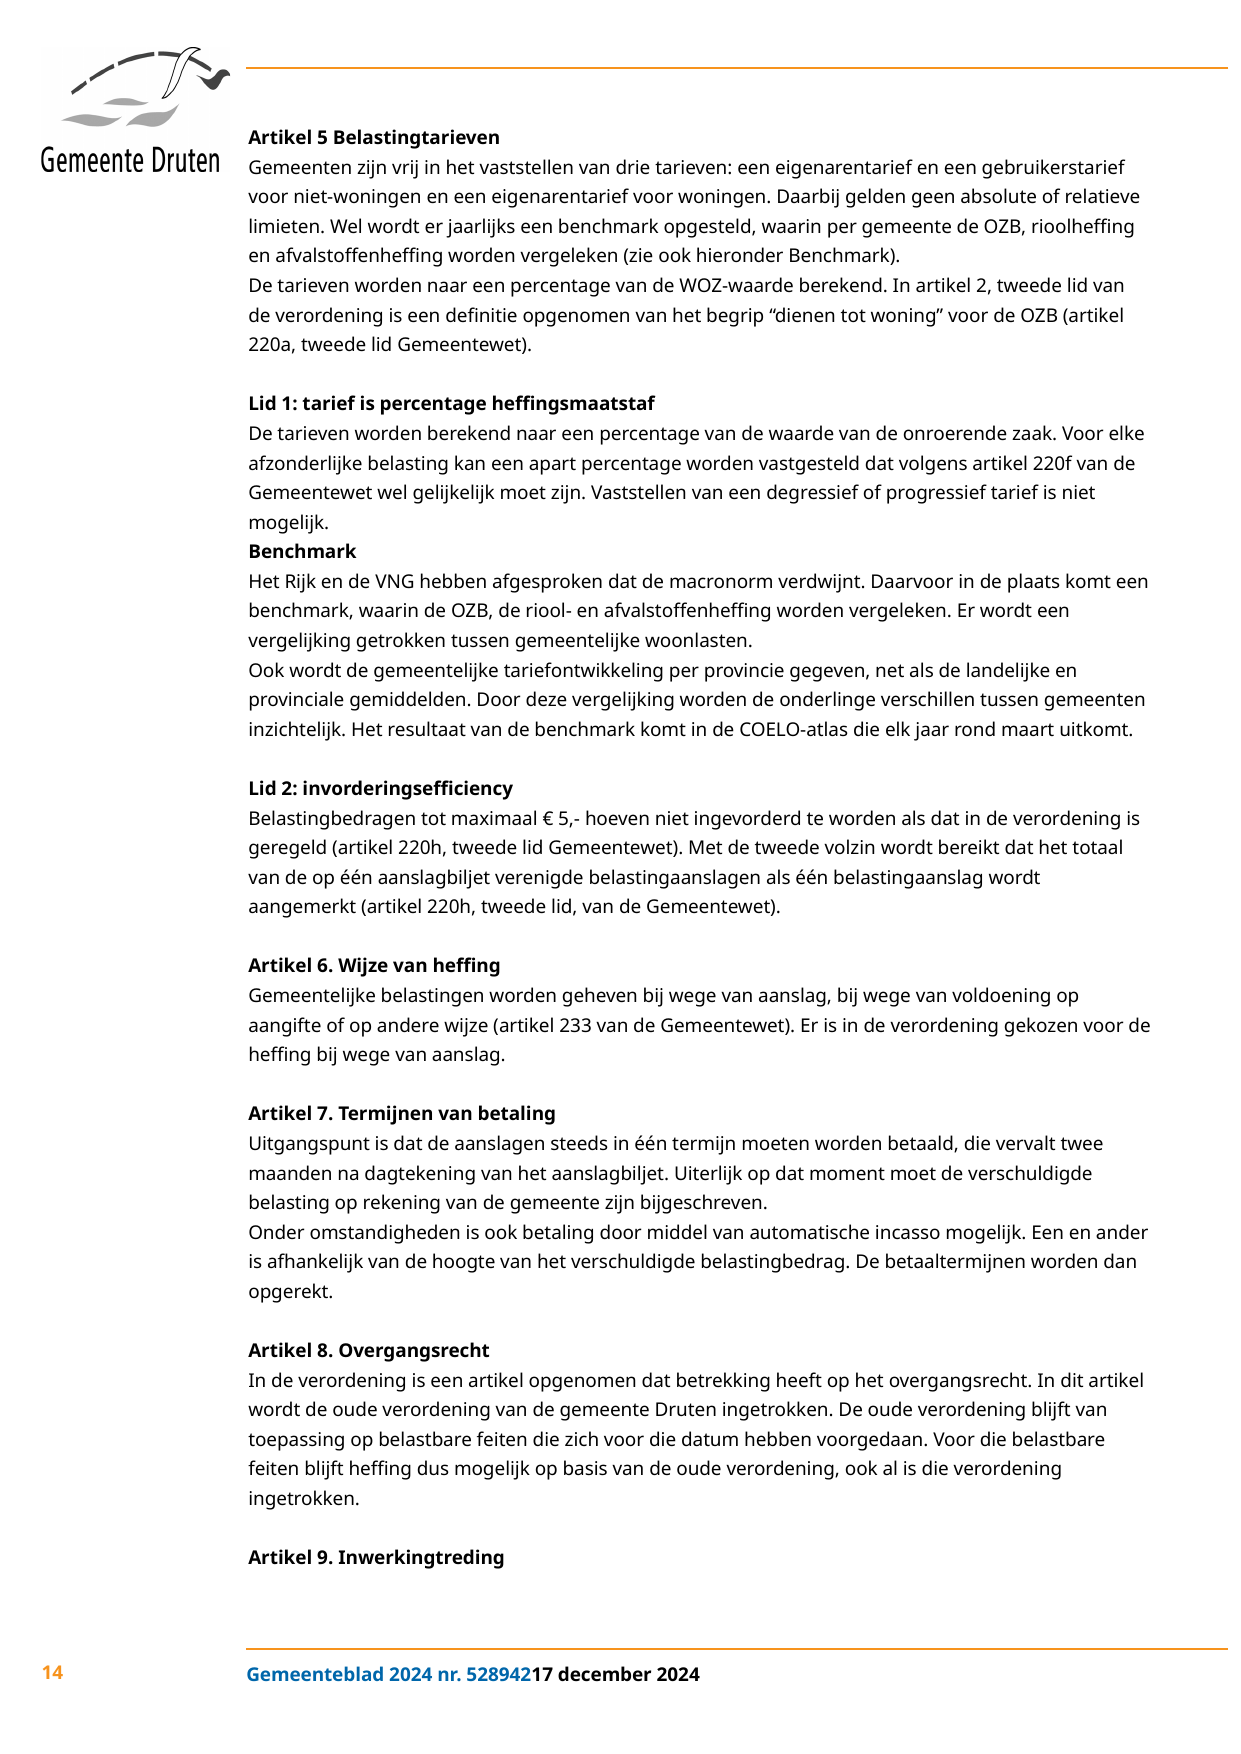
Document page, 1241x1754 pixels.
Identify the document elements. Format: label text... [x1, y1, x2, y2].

text Artikel 5 Belastingtarieven [248, 124, 1152, 150]
text Artikel 9. Inwerkingtreding [248, 1544, 1152, 1570]
text Benchmark [248, 538, 1152, 564]
text Artikel 8. Overgangsrecht [248, 1337, 1152, 1363]
text Het Rijk en de VNG hebben afgesproken dat de macronorm verdwijnt. Daarvoor in de plaats komt een benchmark, waarin de OZB, de riool- en afvalstoffenheffing worden vergeleken. Er wordt een vergelijking getrokken tussen gemeentelijke woonlasten. [248, 568, 1152, 653]
text Belastingbedragen tot maximaal € 5,- hoeven niet ingevorderd te worden als dat in de verordening is geregeld (artikel 220h, tweede lid Gemeentewet). Met de tweede volzin wordt bereikt dat het totaal van de op één aanslagbiljet verenigde belastingaanslagen als één belastingaanslag wordt aangemerkt (artikel 220h, tweede lid, van de Gemeentewet). [248, 805, 1152, 919]
text De tarieven worden berekend naar een percentage van de waarde van de onroerende zaak. Voor elke afzonderlijke belasting kan een apart percentage worden vastgesteld dat volgens artikel 220f van de Gemeentewet wel gelijkelijk moet zijn. Vaststellen van een degressief of progressief tarief is niet mogelijk. [248, 420, 1152, 535]
text Ook wordt de gemeentelijke tariefontwikkeling per provincie gegeven, net als de landelijke en provinciale gemiddelden. Door deze vergelijking worden de onderlinge verschillen tussen gemeenten inzichtelijk. Het resultaat van de benchmark komt in de COELO-atlas die elk jaar rond maart uitkomt. [248, 657, 1152, 742]
text Onder omstandigheden is ook betaling door middel van automatische incasso mogelijk. Een en ander is afhankelijk van de hoogte van het verschuldigde belastingbedrag. De betaaltermijnen worden dan opgerekt. [248, 1219, 1152, 1304]
text Artikel 6. Wijze van heffing [248, 953, 1152, 978]
text Uitgangspunt is dat de aanslagen steeds in één termijn moeten worden betaald, die vervalt twee maanden na dagtekening van het aanslagbiljet. Uiterlijk op dat moment moet de verschuldigde belasting op rekening van de gemeente zijn bijgeschreven. [248, 1130, 1152, 1215]
text In de verordening is een artikel opgenomen dat betrekking heeft op het overgangsrecht. In dit artikel wordt de oude verordening van de gemeente Druten ingetrokken. De oude verordening blijft van toepassing op belastbare feiten die zich voor die datum hebben voorgedaan. Voor die belastbare feiten blijft heffing dus mogelijk op basis van de oude verordening, ook al is die verordening ingetrokken. [248, 1367, 1152, 1511]
picture [41, 47, 231, 172]
text Artikel 7. Termijnen van betaling [248, 1101, 1152, 1126]
text Lid 2: invorderingsefficiency [248, 775, 1152, 801]
text Gemeentelijke belastingen worden geheven bij wege van aanslag, bij wege van voldoening op aangifte of op andere wijze (artikel 233 van de Gemeentewet). Er is in de verordening gekozen voor de heffing bij wege van aanslag. [248, 982, 1152, 1067]
text Gemeenten zijn vrij in het vaststellen van drie tarieven: een eigenarentarief en een gebruikerstarief voor niet-woningen en een eigenarentarief voor woningen. Daarbij gelden geen absolute of relatieve limieten. Wel wordt er jaarlijks een benchmark opgesteld, waarin per gemeente de OZB, rioolheffing en afvalstoffenheffing worden vergeleken (zie ook hieronder Benchmark). [248, 154, 1152, 268]
text Lid 1: tarief is percentage heffingsmaatstaf [248, 391, 1152, 416]
text De tarieven worden naar een percentage van de WOZ-waarde berekend. In artikel 2, tweede lid van de verordening is een definitie opgenomen van het begrip “dienen tot woning” voor de OZB (artikel 220a, tweede lid Gemeentewet). [248, 272, 1152, 357]
